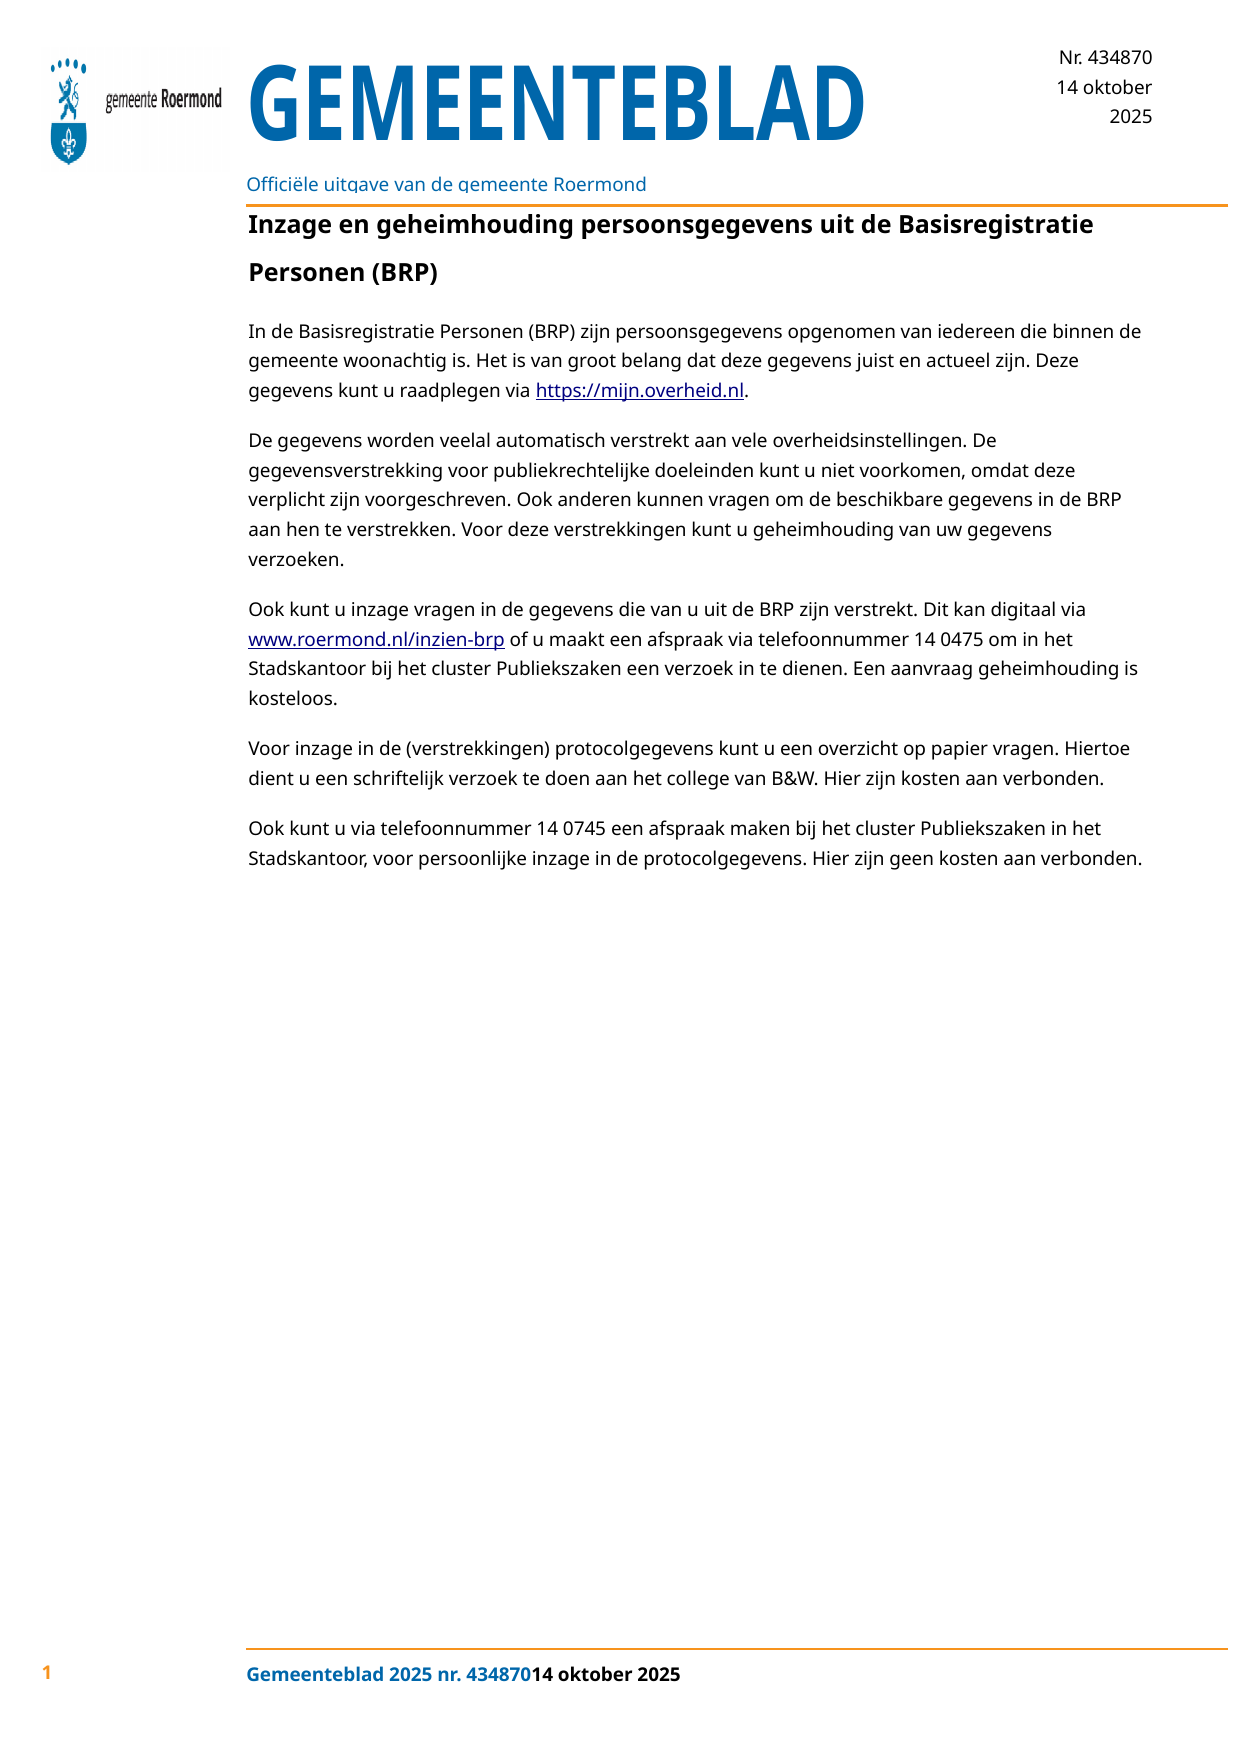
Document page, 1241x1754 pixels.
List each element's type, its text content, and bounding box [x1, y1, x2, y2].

text Ook kunt u via telefoonnummer 14 0745 een afspraak maken bij het cluster Publiekszaken in het Stadskantoor, voor persoonlijke inzage in de protocolgegevens. Hier zijn geen kosten aan verbonden. [248, 815, 1152, 871]
text Voor inzage in de (verstrekkingen) protocolgegevens kunt u een overzicht op papier vragen. Hiertoe dient u een schriftelijk verzoek te doen aan het college van B&W. Hier zijn kosten aan verbonden. [248, 735, 1152, 791]
text Ook kunt u inzage vragen in de gegevens die van u uit de BRP zijn verstrekt. Dit kan digitaal via www.roermond.nl/inzien-brp of u maakt een afspraak via telefoonnummer 14 0475 om in het Stadskantoor bij het cluster Publiekszaken een verzoek in te dienen. Een aanvraag geheimhouding is kosteloos. [248, 596, 1152, 711]
text Inzage en geheimhouding persoonsgegevens uit de Basisregistratie Personen (BRP) [248, 207, 1152, 288]
text In de Basisregistratie Personen (BRP) zijn persoonsgegevens opgenomen van iedereen die binnen de gemeente woonachtig is. Het is van groot belang dat deze gegevens juist en actueel zijn. Deze gegevens kunt u raadplegen via https://mijn.overheid.nl. [248, 318, 1152, 403]
picture [41, 47, 231, 172]
text De gegevens worden veelal automatisch verstrekt aan vele overheidsinstellingen. De gegevensverstrekking voor publiekrechtelijke doeleinden kunt u niet voorkomen, omdat deze verplicht zijn voorgeschreven. Ook anderen kunnen vragen om de beschikbare gegevens in de BRP aan hen te verstrekken. Voor deze verstrekkingen kunt u geheimhouding van uw gegevens verzoeken. [248, 427, 1152, 572]
